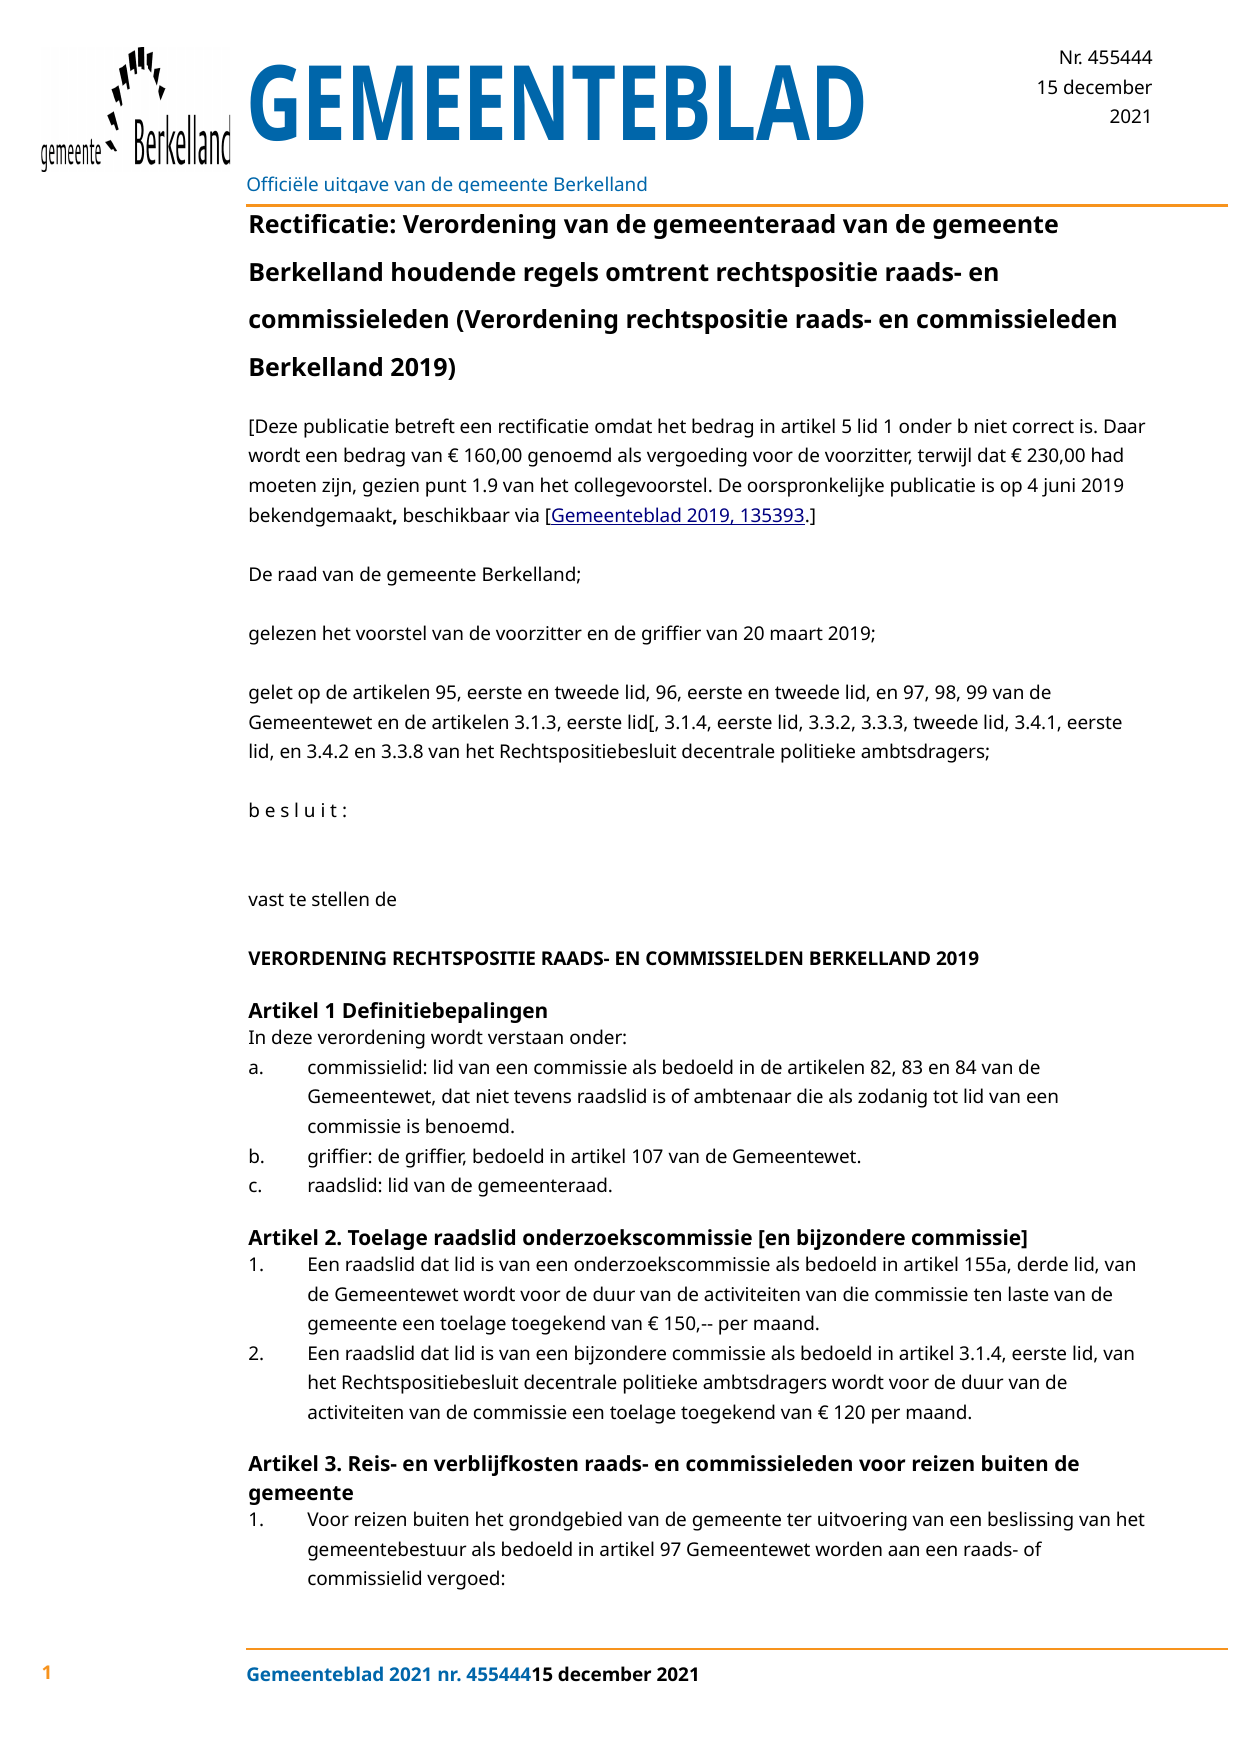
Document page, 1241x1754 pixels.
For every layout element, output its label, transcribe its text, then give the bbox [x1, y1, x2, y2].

text Artikel 2. Toelage raadslid onderzoekscommissie [en bijzondere commissie] [248, 1223, 1152, 1251]
list commissielid: lid van een commissie als bedoeld in de artikelen 82, 83 en 84 van de Gemeentewet, dat niet tevens raadslid is of ambtenaar die als zodanig tot lid van een commissie is benoemd. [248, 1054, 1152, 1139]
list raadslid: lid van de gemeenteraad. [248, 1172, 1152, 1198]
list Een raadslid dat lid is van een onderzoekscommissie als bedoeld in artikel 155a, derde lid, van de Gemeentewet wordt voor de duur van de activiteiten van die commissie ten laste van de gemeente een toelage toegekend van € 150,-- per maand. [248, 1251, 1152, 1336]
text Artikel 1 Definitiebepalingen [248, 996, 1152, 1024]
text Rectificatie: Verordening van de gemeenteraad van de gemeente Berkelland houdende regels omtrent rechtspositie raads- en commissieleden (Verordening rechtspositie raads- en commissieleden Berkelland 2019) [248, 207, 1152, 384]
list Een raadslid dat lid is van een bijzondere commissie als bedoeld in artikel 3.1.4, eerste lid, van het Rechtspositiebesluit decentrale politieke ambtsdragers wordt voor de duur van de activiteiten van de commissie een toelage toegekend van € 120 per maand. [248, 1340, 1152, 1425]
picture [41, 47, 231, 172]
text De raad van de gemeente Berkelland; [248, 561, 1152, 587]
text vast te stellen de [248, 886, 1152, 912]
text gelezen het voorstel van de voorzitter en de griffier van 20 maart 2019; [248, 620, 1152, 646]
text Artikel 3. Reis- en verblijfkosten raads- en commissieleden voor reizen buiten de gemeente [248, 1449, 1152, 1506]
list Voor reizen buiten het grondgebied van de gemeente ter uitvoering van een beslissing van het gemeentebestuur als bedoeld in artikel 97 Gemeentewet worden aan een raads- of commissielid vergoed: [248, 1506, 1152, 1591]
text gelet op de artikelen 95, eerste en tweede lid, 96, eerste en tweede lid, en 97, 98, 99 van de Gemeentewet en de artikelen 3.1.3, eerste lid[, 3.1.4, eerste lid, 3.3.2, 3.3.3, tweede lid, 3.4.1, eerste lid, en 3.4.2 en 3.3.8 van het Rechtspositiebesluit decentrale politieke ambtsdragers; [248, 679, 1152, 764]
text b e s l u i t : [248, 798, 1152, 823]
list griffier: de griffier, bedoeld in artikel 107 van de Gemeentewet. [248, 1143, 1152, 1168]
text VERORDENING RECHTSPOSITIE RAADS- EN COMMISSIELDEN BERKELLAND 2019 [248, 946, 1152, 971]
text [Deze publicatie betreft een rectificatie omdat het bedrag in artikel 5 lid 1 onder b niet correct is. Daar wordt een bedrag van € 160,00 genoemd als vergoeding voor de voorzitter, terwijl dat € 230,00 had moeten zijn, gezien punt 1.9 van het collegevoorstel. De oorspronkelijke publicatie is op 4 juni 2019 bekendgemaakt, beschikbaar via [Gemeenteblad 2019, 135393.] [248, 413, 1152, 528]
text In deze verordening wordt verstaan onder: [248, 1024, 1152, 1050]
